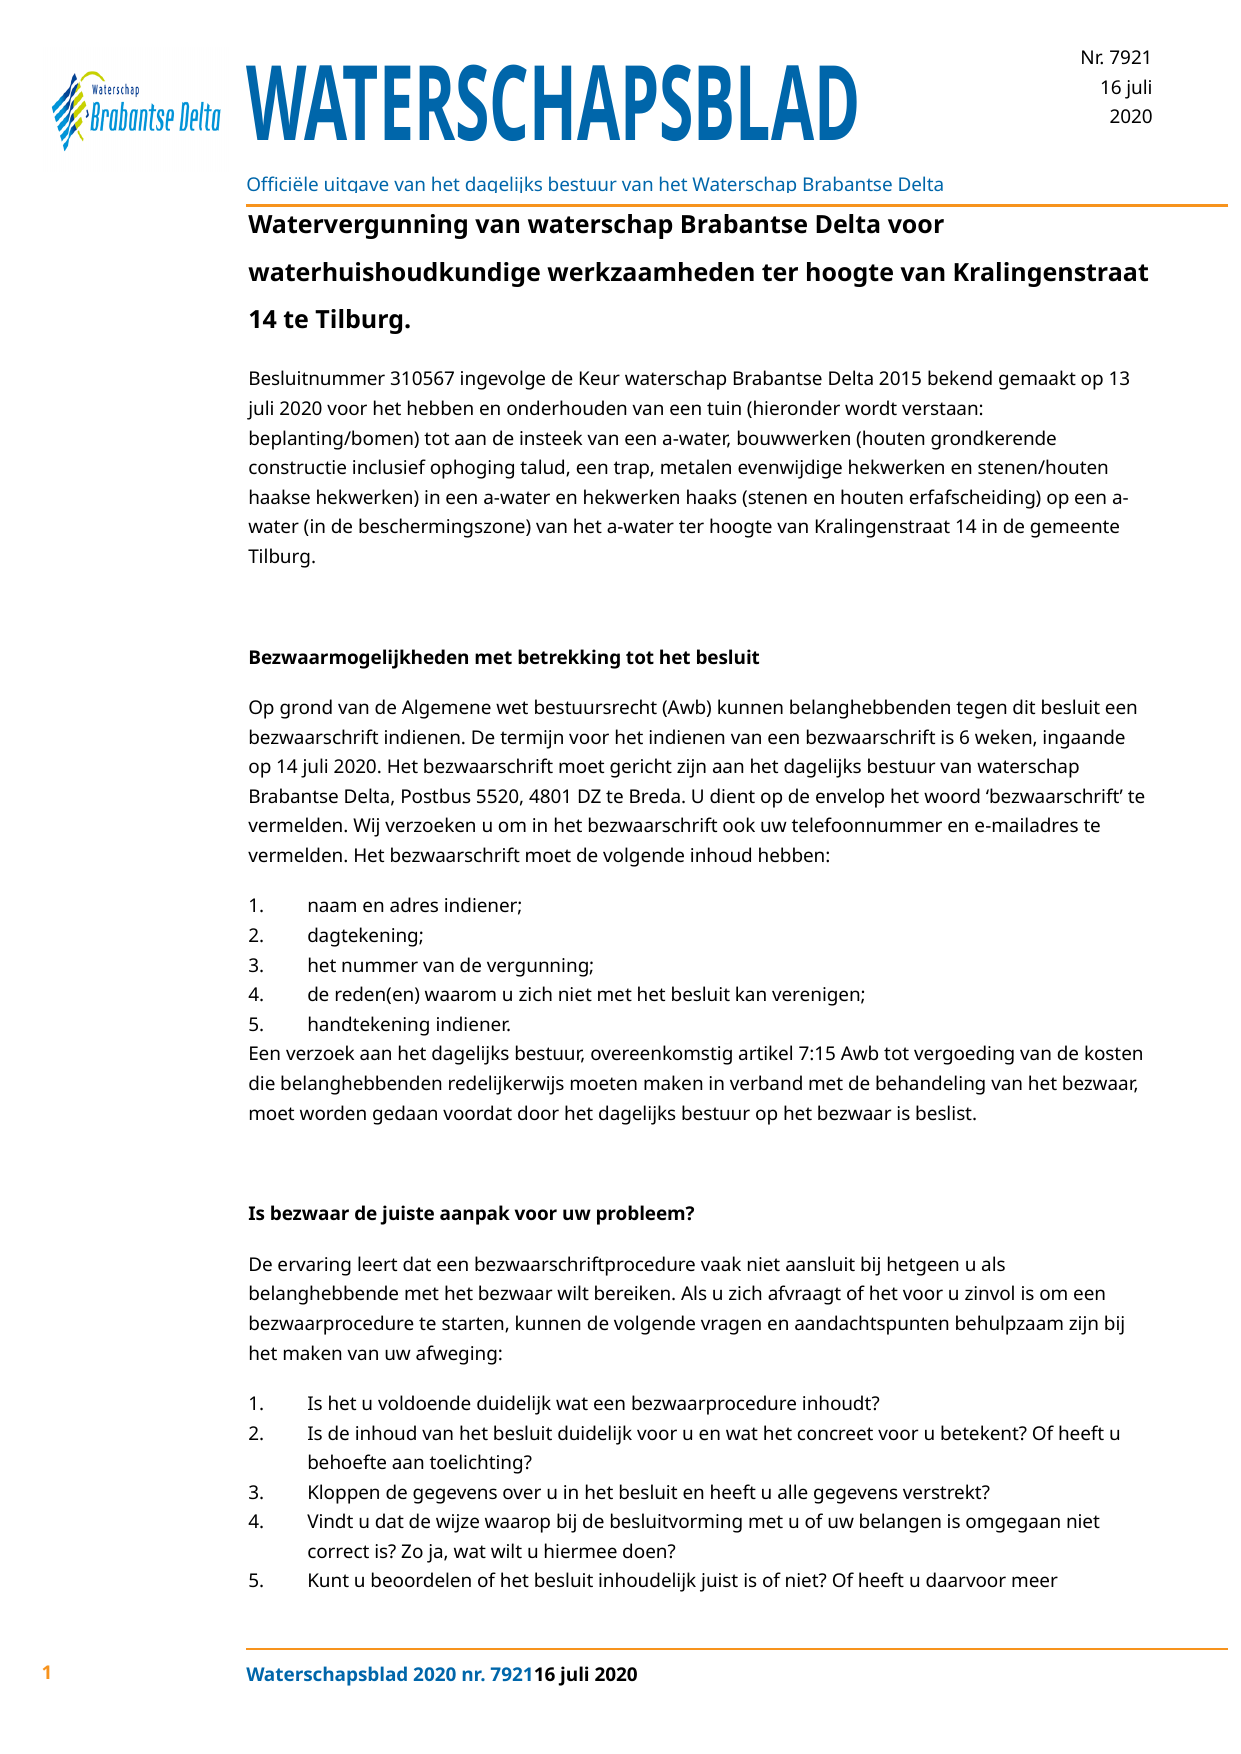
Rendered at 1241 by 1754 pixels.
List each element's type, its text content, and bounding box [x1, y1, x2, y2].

list naam en adres indiener; [248, 893, 1152, 918]
list Vindt u dat de wijze waarop bij de besluitvorming met u of uw belangen is omgegaan niet correct is? Zo ja, wat wilt u hiermee doen? [248, 1508, 1152, 1564]
list Kunt u beoordelen of het besluit inhoudelijk juist is of niet? Of heeft u daarvoor meer [248, 1568, 1152, 1593]
list dagtekening; [248, 922, 1152, 948]
list het nummer van de vergunning; [248, 952, 1152, 977]
text De ervaring leert dat een bezwaarschriftprocedure vaak niet aansluit bij hetgeen u als belanghebbende met het bezwaar wilt bereiken. Als u zich afvraagt of het voor u zinvol is om een bezwaarprocedure te starten, kunnen de volgende vragen en aandachtspunten behulpzaam zijn bij het maken van uw afweging: [248, 1251, 1152, 1365]
list Is de inhoud van het besluit duidelijk voor u en wat het concreet voor u betekent? Of heeft u behoefte aan toelichting? [248, 1420, 1152, 1475]
text Op grond van de Algemene wet bestuursrecht (Awb) kunnen belanghebbenden tegen dit besluit een bezwaarschrift indienen. De termijn voor het indienen van een bezwaarschrift is 6 weken, ingaande op 14 juli 2020. Het bezwaarschrift moet gericht zijn aan het dagelijks bestuur van waterschap Brabantse Delta, Postbus 5520, 4801 DZ te Breda. U dient op de envelop het woord ‘bezwaarschrift’ te vermelden. Wij verzoeken u om in het bezwaarschrift ook uw telefoonnummer en e‑mailadres te vermelden. Het bezwaarschrift moet de volgende inhoud hebben: [248, 694, 1152, 868]
text Is bezwaar de juiste aanpak voor uw probleem? [248, 1201, 1152, 1226]
list Is het u voldoende duidelijk wat een bezwaarprocedure inhoudt? [248, 1390, 1152, 1416]
text Bezwaarmogelijkheden met betrekking tot het besluit [248, 644, 1152, 669]
text Besluitnummer 310567 ingevolge de Keur waterschap Brabantse Delta 2015 bekend gemaakt op 13 juli 2020 voor het hebben en onderhouden van een tuin (hieronder wordt verstaan: beplanting/bomen) tot aan de insteek van een a-water, bouwwerken (houten grondkerende constructie inclusief ophoging talud, een trap, metalen evenwijdige hekwerken en stenen/houten haakse hekwerken) in een a-water en hekwerken haaks (stenen en houten erfafscheiding) op een a-water (in de beschermingszone) van het a-water ter hoogte van Kralingenstraat 14 in de gemeente Tilburg. [248, 366, 1152, 569]
list handtekening indiener. [248, 1011, 1152, 1037]
list de reden(en) waarom u zich niet met het besluit kan verenigen; [248, 981, 1152, 1007]
picture [41, 47, 231, 172]
text Watervergunning van waterschap Brabantse Delta voor waterhuishoudkundige werkzaamheden ter hoogte van Kralingenstraat 14 te Tilburg. [248, 207, 1152, 336]
text Een verzoek aan het dagelijks bestuur, overeenkomstig artikel 7:15 Awb tot vergoeding van de kosten die belanghebbenden redelijkerwijs moeten maken in verband met de behandeling van het bezwaar, moet worden gedaan voordat door het dagelijks bestuur op het bezwaar is beslist. [248, 1041, 1152, 1125]
list Kloppen de gegevens over u in het besluit en heeft u alle gegevens verstrekt? [248, 1479, 1152, 1504]
